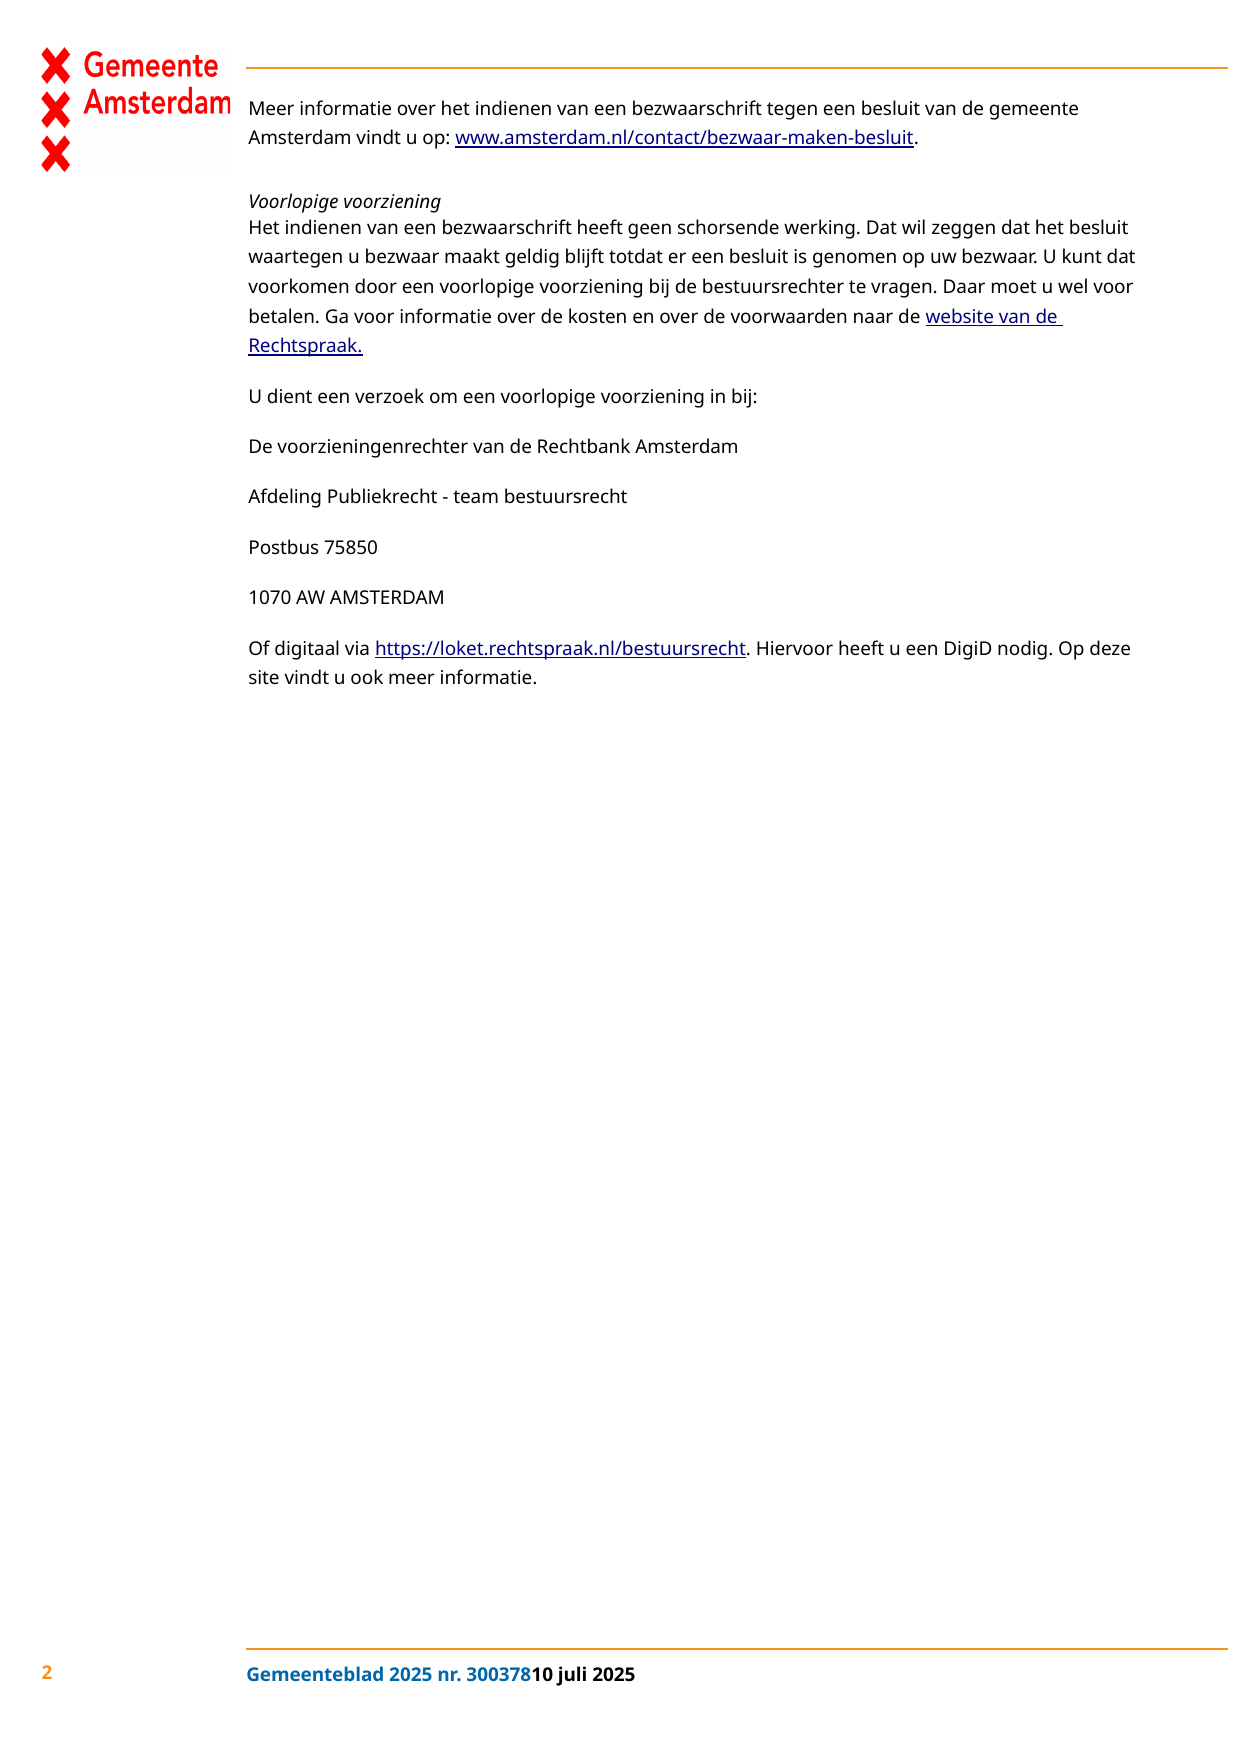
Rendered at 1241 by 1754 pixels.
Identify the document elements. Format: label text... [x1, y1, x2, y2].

text Of digitaal via https://loket.rechtspraak.nl/bestuursrecht. Hiervoor heeft u een DigiD nodig. Op deze site vindt u ook meer informatie. [248, 635, 1152, 690]
text Voorlopige voorziening [248, 188, 1152, 214]
text Meer informatie over het indienen van een bezwaarschrift tegen een besluit van de gemeente Amsterdam vindt u op: www.amsterdam.nl/contact/bezwaar-maken-besluit. [248, 95, 1152, 150]
text Postbus 75850 [248, 534, 1152, 560]
text U dient een verzoek om een voorlopige voorziening in bij: [248, 383, 1152, 408]
text Het indienen van een bezwaarschrift heeft geen schorsende werking. Dat wil zeggen dat het besluit waartegen u bezwaar maakt geldig blijft totdat er een besluit is genomen op uw bezwaar. U kunt dat voorkomen door een voorlopige voorziening bij de bestuursrechter te vragen. Daar moet u wel voor betalen. Ga voor informatie over de kosten en over de voorwaarden naar de website van de Rechtspraak. [248, 214, 1152, 358]
text 1070 AW AMSTERDAM [248, 584, 1152, 610]
text Afdeling Publiekrecht - team bestuursrecht [248, 484, 1152, 509]
text De voorzieningenrechter van de Rechtbank Amsterdam [248, 433, 1152, 459]
picture [41, 47, 231, 172]
